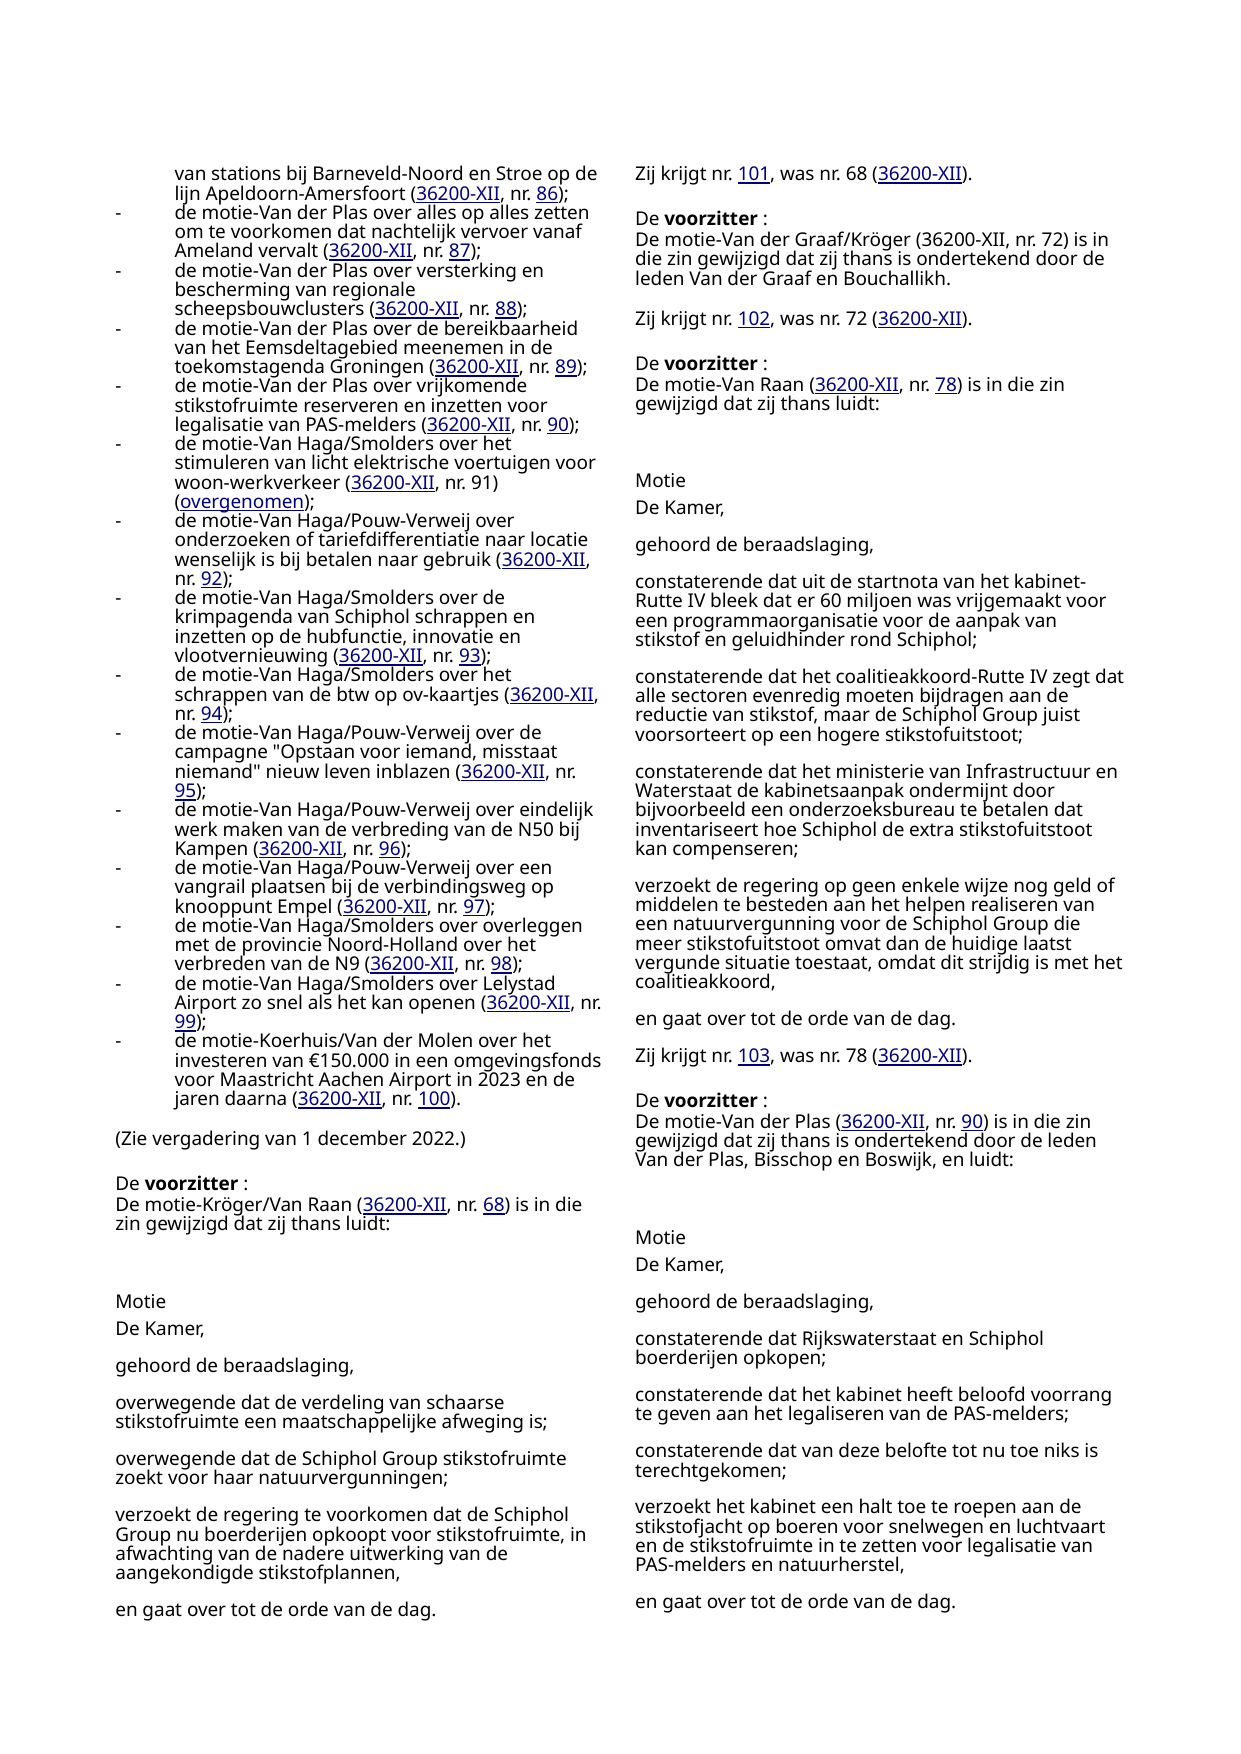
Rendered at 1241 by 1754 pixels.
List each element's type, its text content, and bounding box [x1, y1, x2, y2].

text De motie-Van der Graaf/Kröger (36200-XII, nr. 72) is in die zin gewijzigd dat zij thans is ondertekend door de leden Van der Graaf en Bouchallikh. [635, 231, 1125, 289]
list de motie-Van Haga/Pouw-Verweij over onderzoeken of tariefdifferentiatie naar locatie wenselijk is bij betalen naar gebruik (36200-XII, nr. 92); [115, 512, 605, 589]
text gehoord de beraadslaging, [115, 1357, 605, 1376]
list de motie-Van Haga/Pouw-Verweij over de campagne "Opstaan voor iemand, misstaat niemand" nieuw leven inblazen (36200-XII, nr. 95); [115, 724, 605, 801]
text Zij krijgt nr. 103, was nr. 78 (36200-XII). [635, 1047, 1125, 1066]
text overwegende dat de verdeling van schaarse stikstofruimte een maatschappelijke afweging is; [115, 1394, 605, 1432]
text Motie [115, 1288, 605, 1314]
text constaterende dat van deze belofte tot nu toe niks is terechtgekomen; [635, 1442, 1125, 1481]
text en gaat over tot de orde van de dag. [635, 1593, 1125, 1613]
list de motie-Van der Plas over versterking en bescherming van regionale scheepsbouwclusters (36200-XII, nr. 88); [115, 262, 605, 319]
text en gaat over tot de orde van de dag. [635, 1010, 1125, 1029]
list de motie-Van Haga/Smolders over overleggen met de provincie Noord-Holland over het verbreden van de N9 (36200-XII, nr. 98); [115, 917, 605, 975]
text constaterende dat het coalitieakkoord-Rutte IV zegt dat alle sectoren evenredig moeten bijdragen aan de reductie van stikstof, maar de Schiphol Group juist voorsorteert op een hogere stikstofuitstoot; [635, 668, 1125, 745]
text constaterende dat het kabinet heeft beloofd voorrang te geven aan het legaliseren van de PAS-melders; [635, 1386, 1125, 1424]
text (Zie vergadering van 1 december 2022.) [115, 1130, 605, 1149]
text De Kamer, [115, 1320, 605, 1339]
text constaterende dat Rijkswaterstaat en Schiphol boerderijen opkopen; [635, 1330, 1125, 1368]
list de motie-Van Haga/Smolders over de krimpagenda van Schiphol schrappen en inzetten op de hubfunctie, innovatie en vlootvernieuwing (36200-XII, nr. 93); [115, 589, 605, 666]
text Motie [635, 467, 1125, 493]
list de motie-Van Haga/Smolders over het schrappen van de btw op ov-kaartjes (36200-XII, nr. 94); [115, 666, 605, 724]
list de motie-Koerhuis/Van der Molen over het investeren van €150.000 in een omgevingsfonds voor Maastricht Aachen Airport in 2023 en de jaren daarna (36200-XII, nr. 100). [115, 1032, 605, 1109]
list de motie-Van Haga/Pouw-Verweij over een vangrail plaatsen bij de verbindingsweg op knooppunt Empel (36200-XII, nr. 97); [115, 859, 605, 917]
list de motie-Van der Plas over vrijkomende stikstofruimte reserveren en inzetten voor legalisatie van PAS-melders (36200-XII, nr. 90); [115, 377, 605, 435]
list de motie-Van der Plas over alles op alles zetten om te voorkomen dat nachtelijk vervoer vanaf Ameland vervalt (36200-XII, nr. 87); [115, 204, 605, 262]
list de motie-Van der Plas over de bereikbaarheid van het Eemsdeltagebied meenemen in de toekomstagenda Groningen (36200-XII, nr. 89); [115, 319, 605, 377]
text constaterende dat het ministerie van Infrastructuur en Waterstaat de kabinetsaanpak ondermijnt door bijvoorbeeld een onderzoeksbureau te betalen dat inventariseert hoe Schiphol de extra stikstofuitstoot kan compenseren; [635, 763, 1125, 859]
text verzoekt het kabinet een halt toe te roepen aan de stikstofjacht op boeren voor snelwegen en luchtvaart en de stikstofruimte in te zetten voor legalisatie van PAS-melders en natuurherstel, [635, 1498, 1125, 1576]
text De voorzitter : [115, 1170, 605, 1196]
text constaterende dat uit de startnota van het kabinet-Rutte IV bleek dat er 60 miljoen was vrijgemaakt voor een programmaorganisatie voor de aanpak van stikstof en geluidhinder rond Schiphol; [635, 573, 1125, 650]
text De motie-Kröger/Van Raan (36200-XII, nr. 68) is in die zin gewijzigd dat zij thans luidt: [115, 1196, 605, 1235]
text De motie-Van Raan (36200-XII, nr. 78) is in die zin gewijzigd dat zij thans luidt: [635, 376, 1125, 414]
text De Kamer, [635, 1256, 1125, 1275]
text overwegende dat de Schiphol Group stikstofruimte zoekt voor haar natuurvergunningen; [115, 1450, 605, 1488]
text gehoord de beraadslaging, [635, 1293, 1125, 1312]
list de motie-Van Haga/Smolders over het stimuleren van licht elektrische voertuigen voor woon-werkverkeer (36200-XII, nr. 91) (overgenomen); [115, 435, 605, 512]
text De Kamer, [635, 499, 1125, 518]
text Zij krijgt nr. 102, was nr. 72 (36200-XII). [635, 310, 1125, 329]
text Zij krijgt nr. 101, was nr. 68 (36200-XII). [635, 165, 1125, 184]
text De voorzitter : [635, 1087, 1125, 1113]
text verzoekt de regering op geen enkele wijze nog geld of middelen te besteden aan het helpen realiseren van een natuurvergunning voor de Schiphol Group die meer stikstofuitstoot omvat dan de huidige laatst vergunde situatie toestaat, omdat dit strijdig is met het coalitieakkoord, [635, 877, 1125, 992]
text Motie [635, 1224, 1125, 1250]
list de motie-Van Haga/Smolders over Lelystad Airport zo snel als het kan openen (36200-XII, nr. 99); [115, 975, 605, 1032]
text gehoord de beraadslaging, [635, 536, 1125, 555]
text De motie-Van der Plas (36200-XII, nr. 90) is in die zin gewijzigd dat zij thans is ondertekend door de leden Van der Plas, Bisschop en Boswijk, en luidt: [635, 1113, 1125, 1171]
list de motie-Van Haga/Pouw-Verweij over eindelijk werk maken van de verbreding van de N50 bij Kampen (36200-XII, nr. 96); [115, 801, 605, 859]
text De voorzitter : [635, 205, 1125, 231]
text De voorzitter : [635, 350, 1125, 376]
text en gaat over tot de orde van de dag. [115, 1601, 605, 1620]
list van stations bij Barneveld-Noord en Stroe op de lijn Apeldoorn-Amersfoort (36200-XII, nr. 86); [115, 165, 605, 204]
text verzoekt de regering te voorkomen dat de Schiphol Group nu boerderijen opkoopt voor stikstofruimte, in afwachting van de nadere uitwerking van de aangekondigde stikstofplannen, [115, 1506, 605, 1583]
